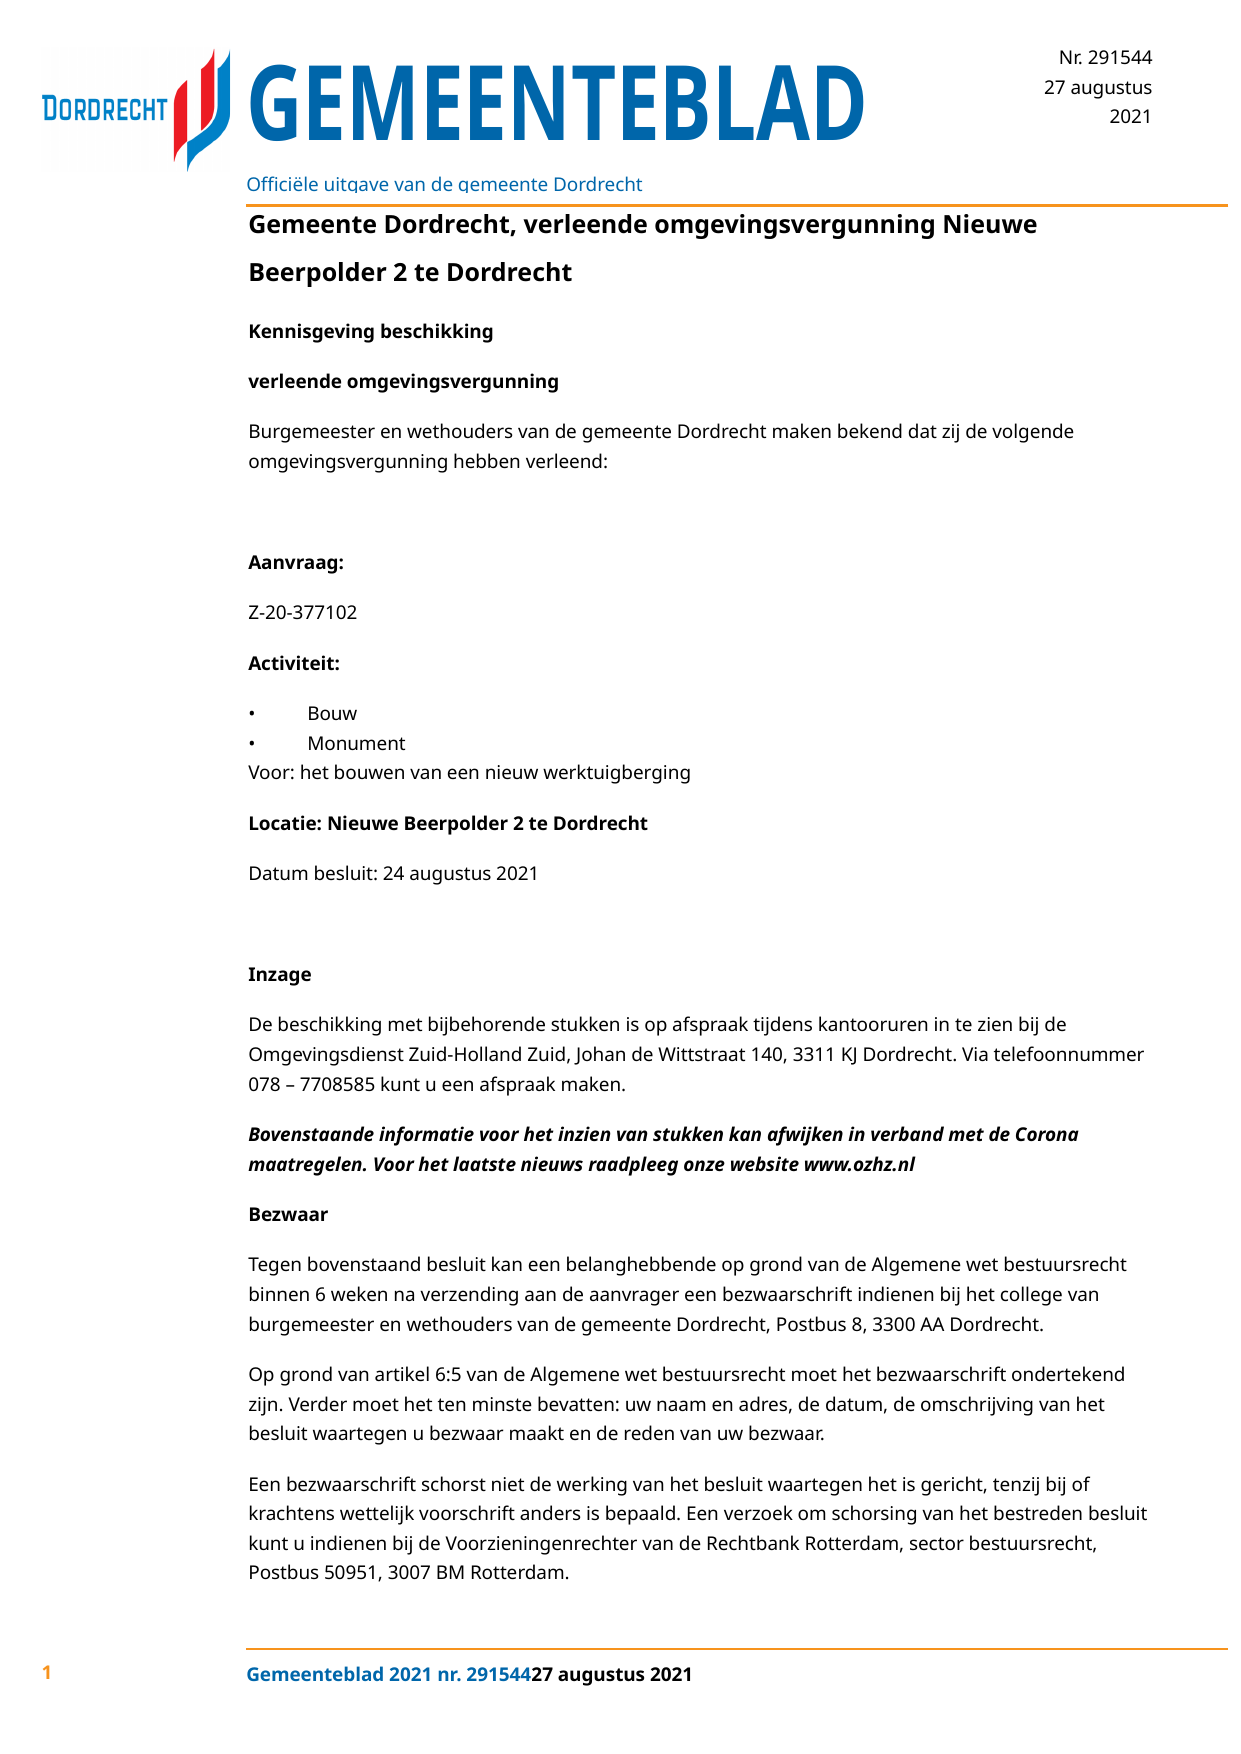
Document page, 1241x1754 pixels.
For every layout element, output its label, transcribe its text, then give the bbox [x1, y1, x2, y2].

picture [41, 47, 231, 172]
text Inzage [248, 961, 1152, 987]
text Een bezwaarschrift schorst niet de werking van het besluit waartegen het is gericht, tenzij bij of krachtens wettelijk voorschrift anders is bepaald. Een verzoek om schorsing van het bestreden besluit kunt u indienen bij de Voorzieningenrechter van de Rechtbank Rotterdam, sector bestuursrecht, Postbus 50951, 3007 BM Rotterdam. [248, 1471, 1152, 1585]
list Bouw [248, 700, 1152, 726]
text Z-20-377102 [248, 599, 1152, 625]
text verleende omgevingsvergunning [248, 368, 1152, 394]
text Gemeente Dordrecht, verleende omgevingsvergunning Nieuwe Beerpolder 2 te Dordrecht [248, 207, 1152, 288]
text Kennisgeving beschikking [248, 318, 1152, 344]
text Tegen bovenstaand besluit kan een belanghebbende op grond van de Algemene wet bestuursrecht binnen 6 weken na verzending aan de aanvrager een bezwaarschrift indienen bij het college van burgemeester en wethouders van de gemeente Dordrecht, Postbus 8, 3300 AA Dordrecht. [248, 1252, 1152, 1337]
text Locatie: Nieuwe Beerpolder 2 te Dordrecht [248, 810, 1152, 836]
text Bezwaar [248, 1201, 1152, 1227]
text Op grond van artikel 6:5 van de Algemene wet bestuursrecht moet het bezwaarschrift ondertekend zijn. Verder moet het ten minste bevatten: uw naam en adres, de datum, de omschrijving van het besluit waartegen u bezwaar maakt en de reden van uw bezwaar. [248, 1361, 1152, 1446]
text Bovenstaande informatie voor het inzien van stukken kan afwijken in verband met de Corona maatregelen. Voor het laatste nieuws raadpleeg onze website www.ozhz.nl [248, 1121, 1152, 1177]
text Datum besluit: 24 augustus 2021 [248, 860, 1152, 886]
list Monument [248, 730, 1152, 756]
text De beschikking met bijbehorende stukken is op afspraak tijdens kantooruren in te zien bij de Omgevingsdienst Zuid-Holland Zuid, Johan de Wittstraat 140, 3311 KJ Dordrecht. Via telefoonnummer 078 – 7708585 kunt u een afspraak maken. [248, 1012, 1152, 1097]
text Voor: het bouwen van een nieuw werktuigberging [248, 759, 1152, 785]
text Aanvraag: [248, 549, 1152, 575]
text Burgemeester en wethouders van de gemeente Dordrecht maken bekend dat zij de volgende omgevingsvergunning hebben verleend: [248, 419, 1152, 474]
text Activiteit: [248, 650, 1152, 676]
